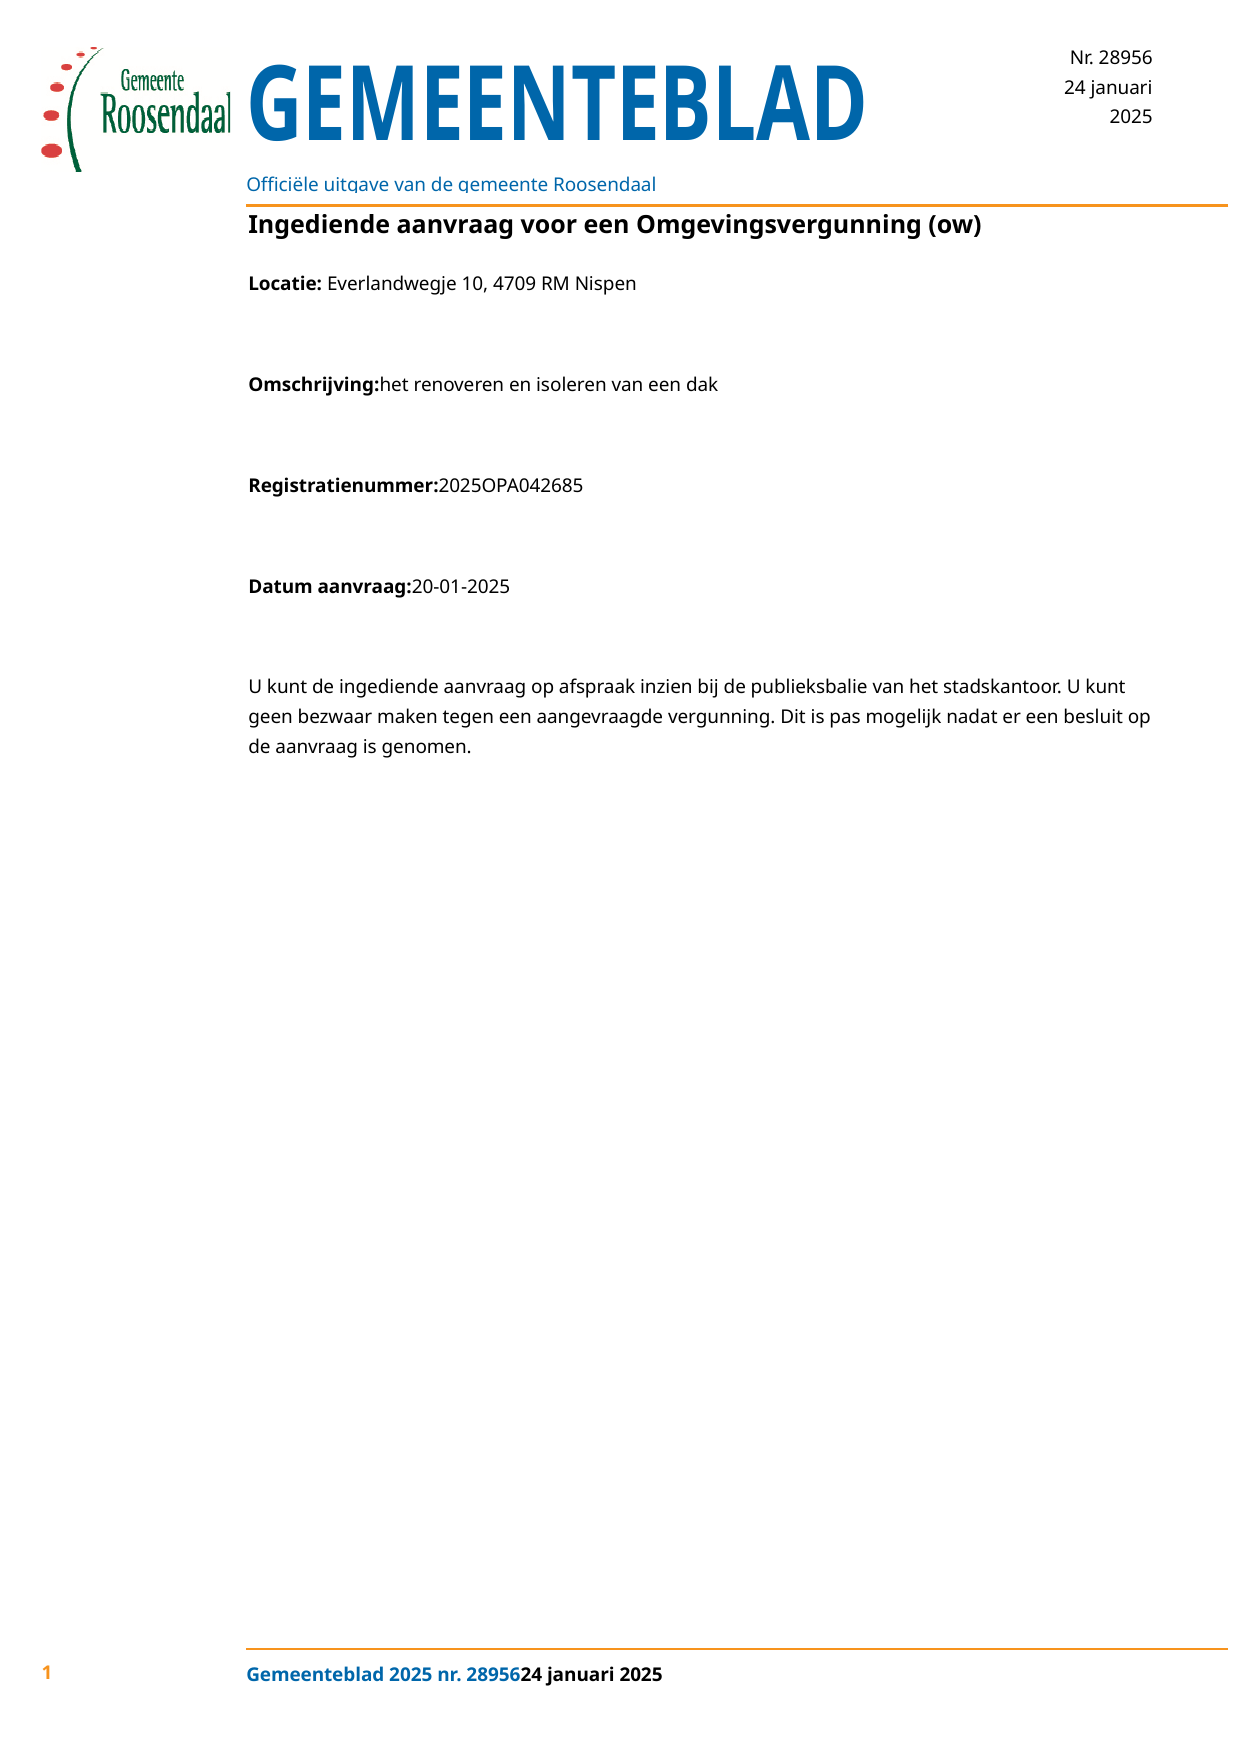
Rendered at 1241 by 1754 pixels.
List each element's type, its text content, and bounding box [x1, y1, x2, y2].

text Ingediende aanvraag voor een Omgevingsvergunning (ow) [248, 207, 1152, 241]
text Locatie: Everlandwegje 10, 4709 RM Nispen [248, 270, 1152, 296]
picture [41, 47, 231, 172]
text Datum aanvraag:20-01-2025 [248, 573, 1152, 598]
text Omschrijving:het renoveren en isoleren van een dak [248, 371, 1152, 397]
text Registratienummer:2025OPA042685 [248, 472, 1152, 498]
text U kunt de ingediende aanvraag op afspraak inzien bij de publieksbalie van het stadskantoor. U kunt geen bezwaar maken tegen een aangevraagde vergunning. Dit is pas mogelijk nadat er een besluit op de aanvraag is genomen. [248, 674, 1152, 758]
